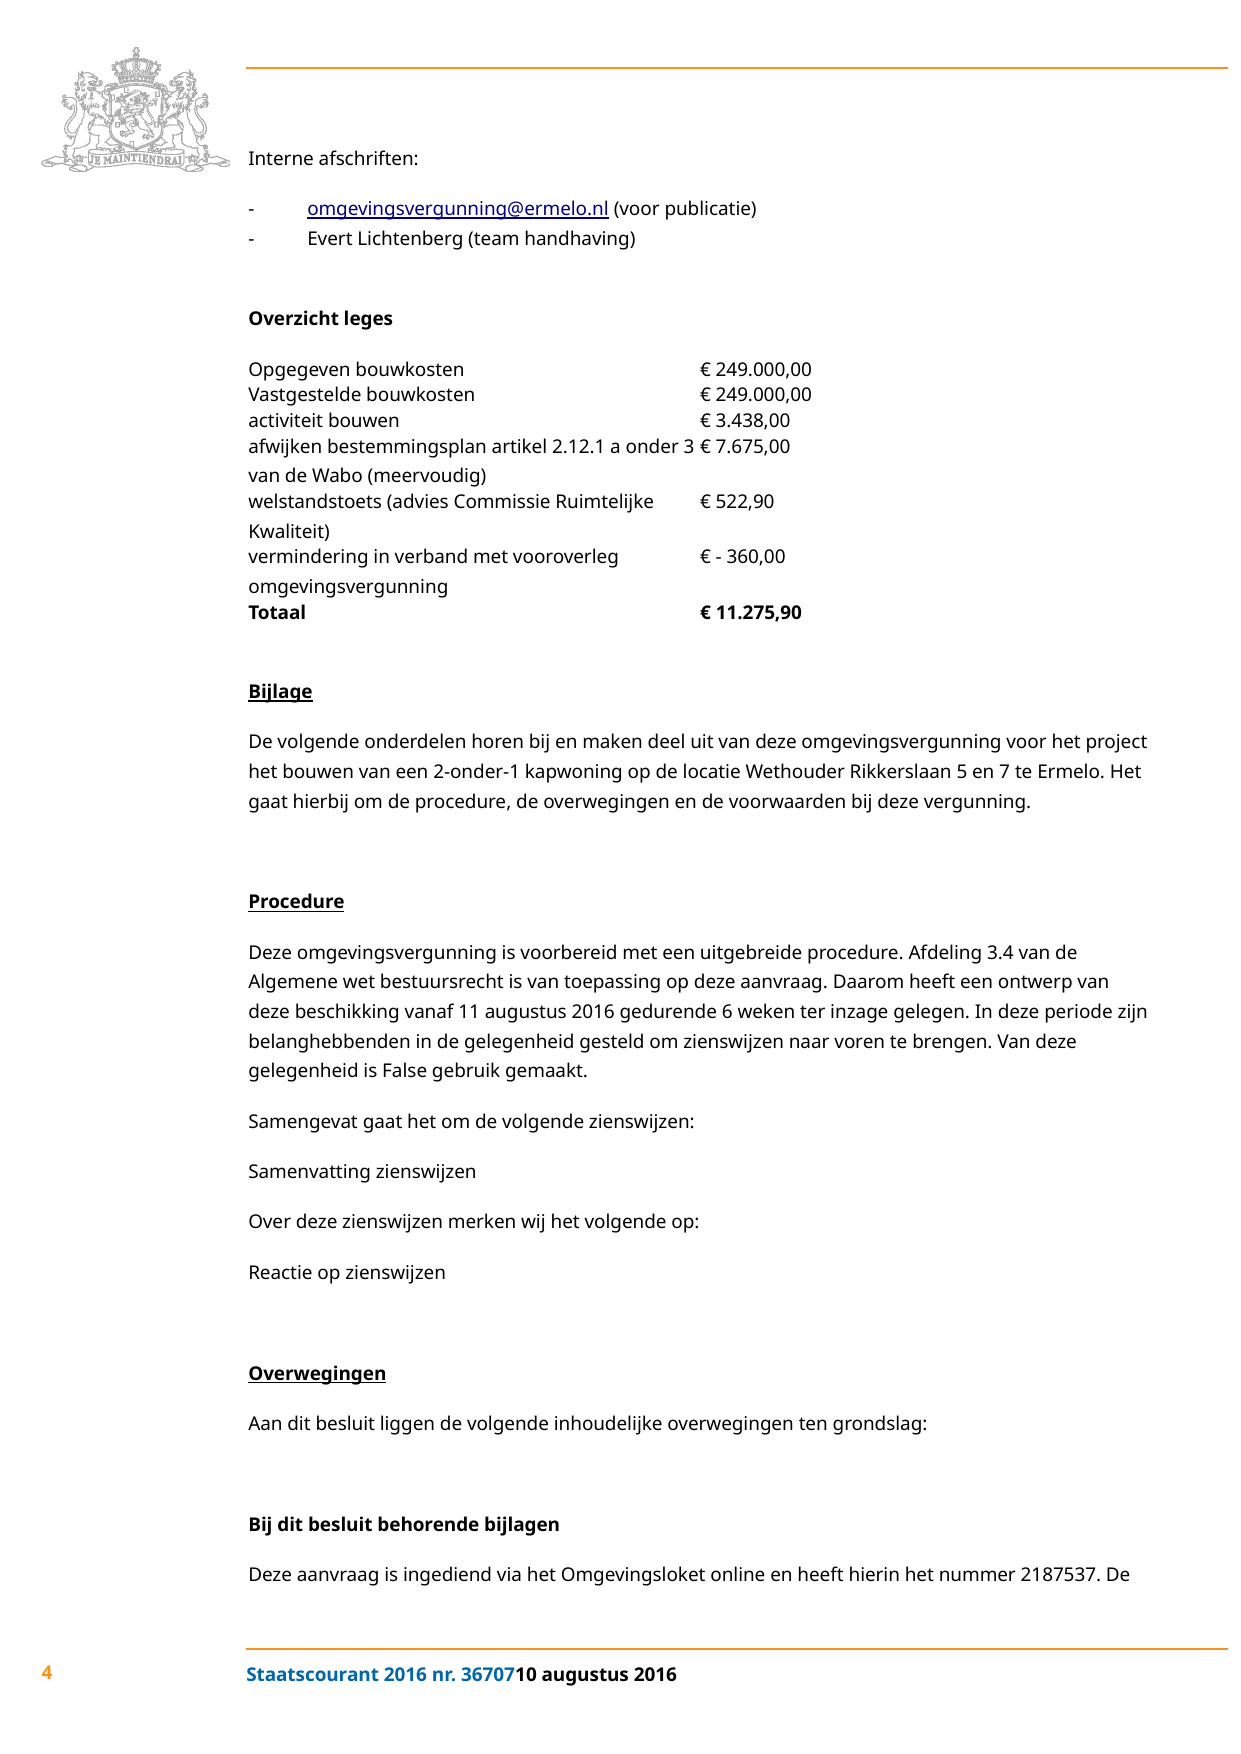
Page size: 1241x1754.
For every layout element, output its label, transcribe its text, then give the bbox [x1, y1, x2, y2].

table_cell activiteit bouwen [248, 407, 700, 433]
text Procedure [248, 889, 1152, 914]
text Deze aanvraag is ingediend via het Omgevingsloket online en heeft hierin het nummer 2187537. De [248, 1562, 1152, 1587]
text Aan dit besluit liggen de volgende inhoudelijke overwegingen ten grondslag: [248, 1410, 1152, 1436]
table_cell Totaal [248, 599, 700, 624]
text Overzicht leges [248, 305, 1152, 331]
text Bijlage [248, 678, 1152, 704]
text Bij dit besluit behorende bijlagen [248, 1511, 1152, 1537]
table_cell welstandstoets (advies Commissie Ruimtelijke Kwaliteit) [248, 488, 700, 543]
picture [41, 47, 231, 172]
text Reactie op zienswijzen [248, 1259, 1152, 1285]
table_cell vermindering in verband met vooroverleg omgevingsvergunning [248, 544, 700, 599]
list Evert Lichtenberg (team handhaving) [248, 225, 1152, 251]
text Interne afschriften: [248, 145, 1152, 171]
list omgevingsvergunning@ermelo.nl (voor publicatie) [248, 196, 1152, 221]
text De volgende onderdelen horen bij en maken deel uit van deze omgevingsvergunning voor het project het bouwen van een 2-onder-1 kapwoning op de locatie Wethouder Rikkerslaan 5 en 7 te Ermelo. Het gaat hierbij om de procedure, de overwegingen en de voorwaarden bij deze vergunning. [248, 729, 1152, 813]
table_cell € - 360,00 [700, 544, 1152, 599]
table_cell € 3.438,00 [700, 407, 1152, 433]
text Over deze zienswijzen merken wij het volgende op: [248, 1209, 1152, 1234]
text Overwegingen [248, 1360, 1152, 1386]
table_cell € 7.675,00 [700, 433, 1152, 488]
table_header Opgegeven bouwkosten [248, 356, 700, 381]
table_cell € 11.275,90 [700, 599, 1152, 624]
text Samengevat gaat het om de volgende zienswijzen: [248, 1108, 1152, 1133]
table_cell € 522,90 [700, 488, 1152, 543]
text Samenvatting zienswijzen [248, 1158, 1152, 1184]
table_cell afwijken bestemmingsplan artikel 2.12.1 a onder 3 van de Wabo (meervoudig) [248, 433, 700, 488]
table_cell € 249.000,00 [700, 381, 1152, 407]
text Deze omgevingsvergunning is voorbereid met een uitgebreide procedure. Afdeling 3.4 van de Algemene wet bestuursrecht is van toepassing op deze aanvraag. Daarom heeft een ontwerp van deze beschikking vanaf 11 augustus 2016 gedurende 6 weken ter inzage gelegen. In deze periode zijn belanghebbenden in de gelegenheid gesteld om zienswijzen naar voren te brengen. Van deze gelegenheid is False gebruik gemaakt. [248, 939, 1152, 1083]
table_header € 249.000,00 [700, 356, 1152, 381]
table_cell Vastgestelde bouwkosten [248, 381, 700, 407]
